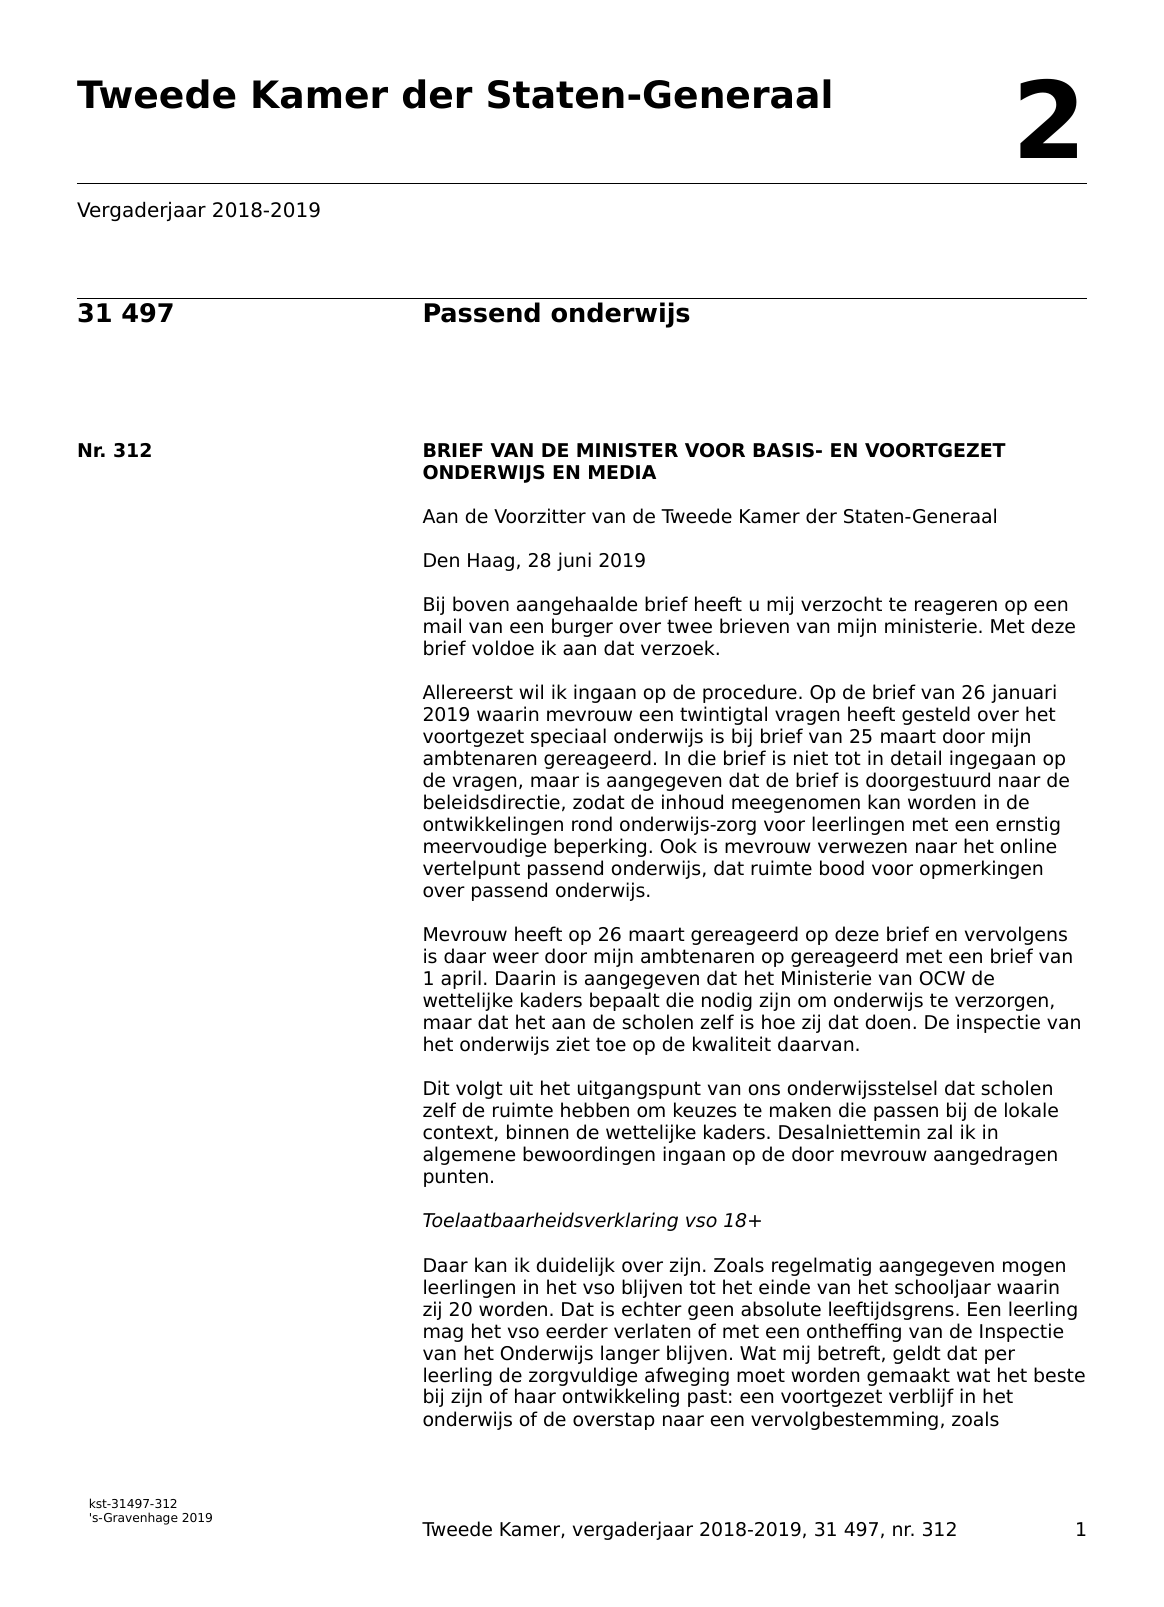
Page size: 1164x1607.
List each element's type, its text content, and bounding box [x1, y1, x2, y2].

text Bij boven aangehaalde brief heeft u mij verzocht te reageren op een mail van een burger over twee brieven van mijn ministerie. Met deze brief voldoe ik aan dat verzoek. [422, 594, 1087, 660]
subtitle Toelaatbaarheidsverklaring vso 18+ [422, 1210, 1087, 1232]
text Aan de Voorzitter van de Tweede Kamer der Staten-Generaal [422, 506, 1087, 528]
table_header 2 [886, 59, 1087, 183]
table_header Tweede Kamer der Staten-Generaal [77, 59, 886, 183]
text Daar kan ik duidelijk over zijn. Zoals regelmatig aangegeven mogen leerlingen in het vso blijven tot het einde van het schooljaar waarin zij 20 worden. Dat is echter geen absolute leeftijdsgrens. Een leerling mag het vso eerder verlaten of met een ontheffing van de Inspectie van het Onderwijs langer blijven. Wat mij betreft, geldt dat per leerling de zorgvuldige afweging moet worden gemaakt wat het beste bij zijn of haar ontwikkeling past: een voortgezet verblijf in het onderwijs of de overstap naar een vervolgbestemming, zoals [422, 1254, 1087, 1430]
text kst-31497-312 [88, 1497, 323, 1511]
text Mevrouw heeft op 26 maart gereageerd op deze brief en vervolgens is daar weer door mijn ambtenaren op gereageerd met een brief van 1 april. Daarin is aangegeven dat het Ministerie van OCW de wettelijke kaders bepaalt die nodig zijn om onderwijs te verzorgen, maar dat het aan de scholen zelf is hoe zij dat doen. De inspectie van het onderwijs ziet toe op de kwaliteit daarvan. [422, 924, 1087, 1056]
text 's-Gravenhage 2019 [88, 1511, 323, 1525]
text Dit volgt uit het uitgangspunt van ons onderwijsstelsel dat scholen zelf de ruimte hebben om keuzes te maken die passen bij de lokale context, binnen de wettelijke kaders. Desalniettemin zal ik in algemene bewoordingen ingaan op de door mevrouw aangedragen punten. [422, 1078, 1087, 1188]
subtitle Nr. 312 BRIEF VAN DE MINISTER VOOR BASIS- EN VOORTGEZET ONDERWIJS EN MEDIA [77, 440, 1087, 484]
text Allereerst wil ik ingaan op de procedure. Op de brief van 26 januari 2019 waarin mevrouw een twintigtal vragen heeft gesteld over het voortgezet speciaal onderwijs is bij brief van 25 maart door mijn ambtenaren gereageerd. In die brief is niet tot in detail ingegaan op de vragen, maar is aangegeven dat de brief is doorgestuurd naar de beleidsdirectie, zodat de inhoud meegenomen kan worden in de ontwikkelingen rond onderwijs-zorg voor leerlingen met een ernstig meervoudige beperking. Ook is mevrouw verwezen naar het online vertelpunt passend onderwijs, dat ruimte bood voor opmerkingen over passend onderwijs. [422, 682, 1087, 902]
table_cell Vergaderjaar 2018-2019 [77, 184, 1087, 298]
subtitle 31 497 Passend onderwijs [77, 299, 1087, 329]
text Den Haag, 28 juni 2019 [422, 550, 1087, 572]
